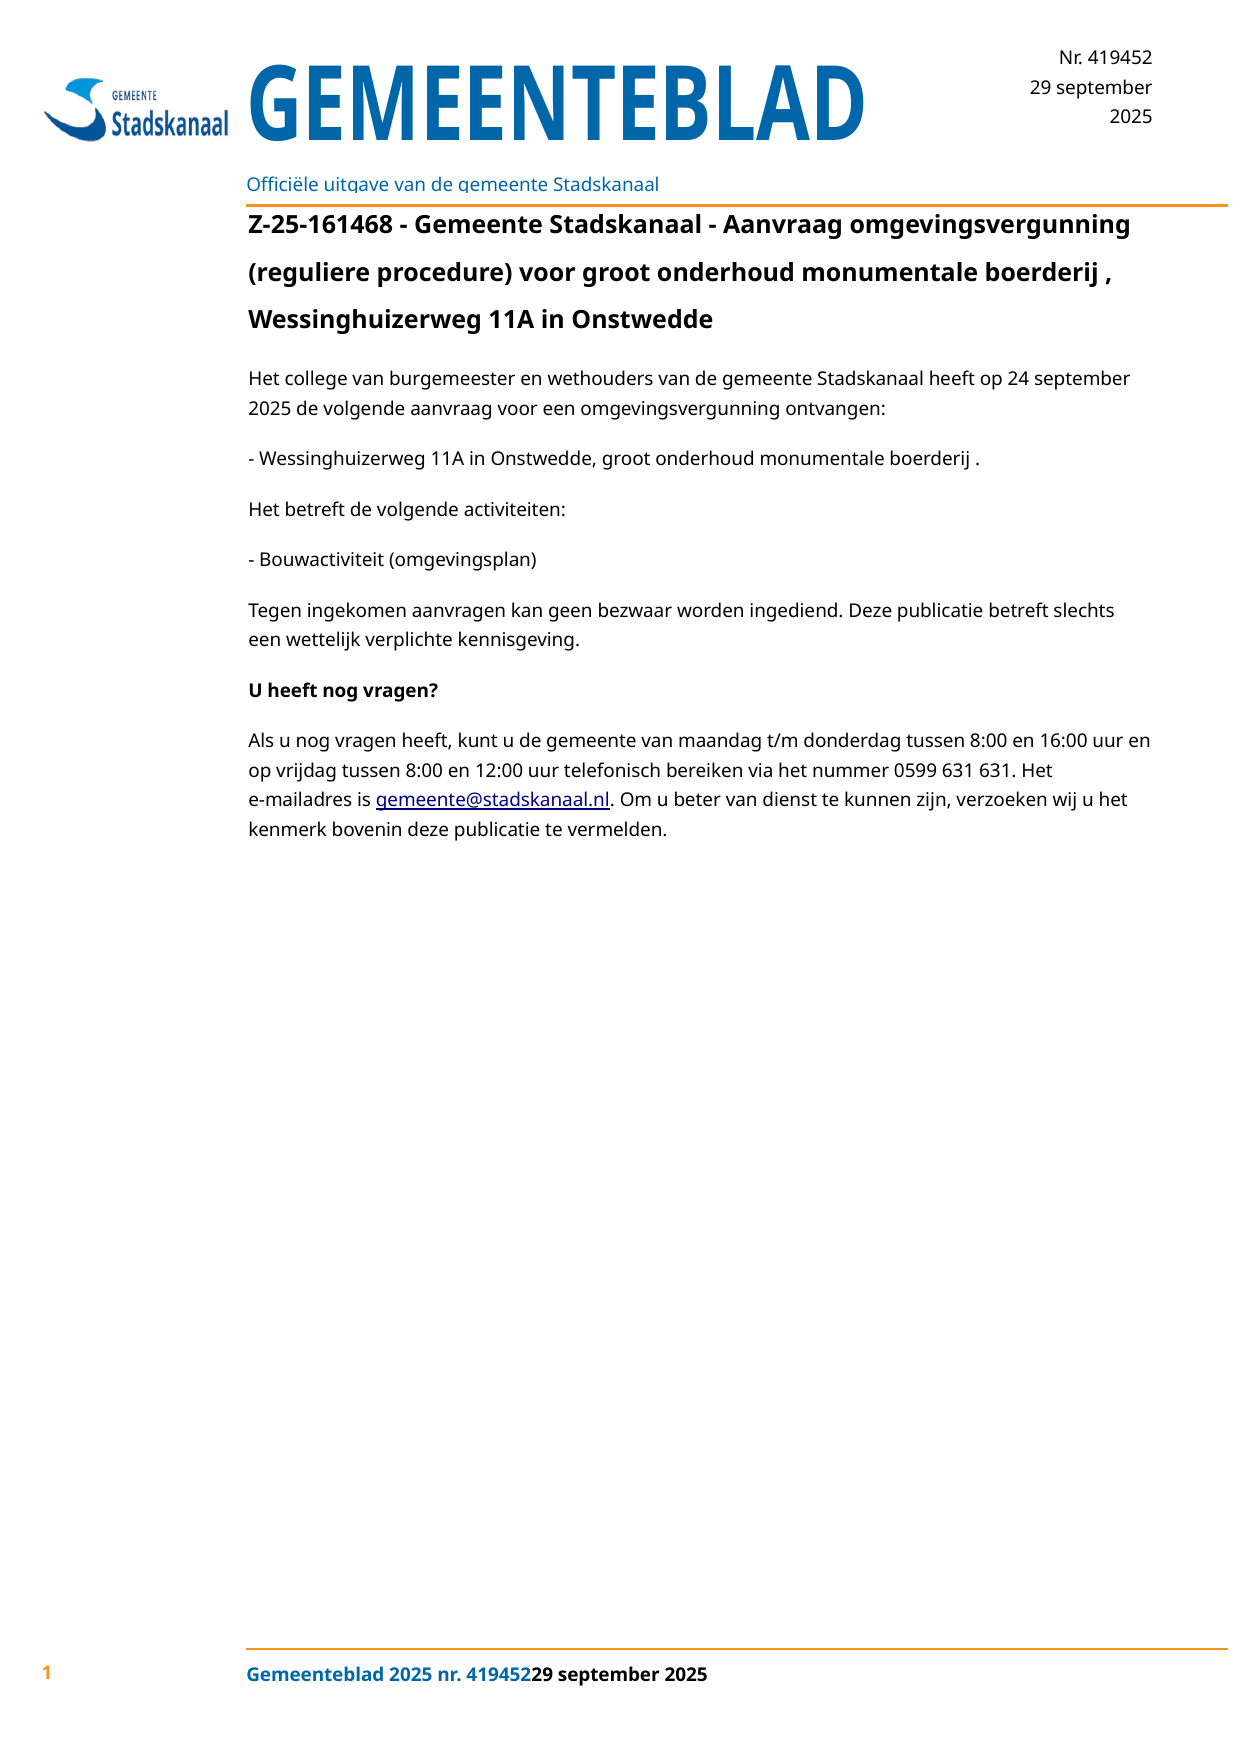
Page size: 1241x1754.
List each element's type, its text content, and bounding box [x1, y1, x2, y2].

text Tegen ingekomen aanvragen kan geen bezwaar worden ingediend. Deze publicatie betreft slechts een wettelijk verplichte kennisgeving. [248, 597, 1152, 652]
text Het college van burgemeester en wethouders van de gemeente Stadskanaal heeft op 24 september 2025 de volgende aanvraag voor een omgevingsvergunning ontvangen: [248, 366, 1152, 421]
text U heeft nog vragen? [248, 677, 1152, 702]
text Het betreft de volgende activiteiten: [248, 496, 1152, 522]
text - Wessinghuizerweg 11A in Onstwedde, groot onderhoud monumentale boerderij . [248, 446, 1152, 471]
text Als u nog vragen heeft, kunt u de gemeente van maandag t/m donderdag tussen 8:00 en 16:00 uur en op vrijdag tussen 8:00 en 12:00 uur telefonisch bereiken via het nummer 0599 631 631. Het e‑mailadres is gemeente@stadskanaal.nl. Om u beter van dienst te kunnen zijn, verzoeken wij u het kenmerk bovenin deze publicatie te vermelden. [248, 727, 1152, 842]
picture [41, 47, 231, 172]
text Z-25-161468 - Gemeente Stadskanaal - Aanvraag omgevingsvergunning (reguliere procedure) voor groot onderhoud monumentale boerderij , Wessinghuizerweg 11A in Onstwedde [248, 207, 1152, 336]
text - Bouwactiviteit (omgevingsplan) [248, 546, 1152, 572]
